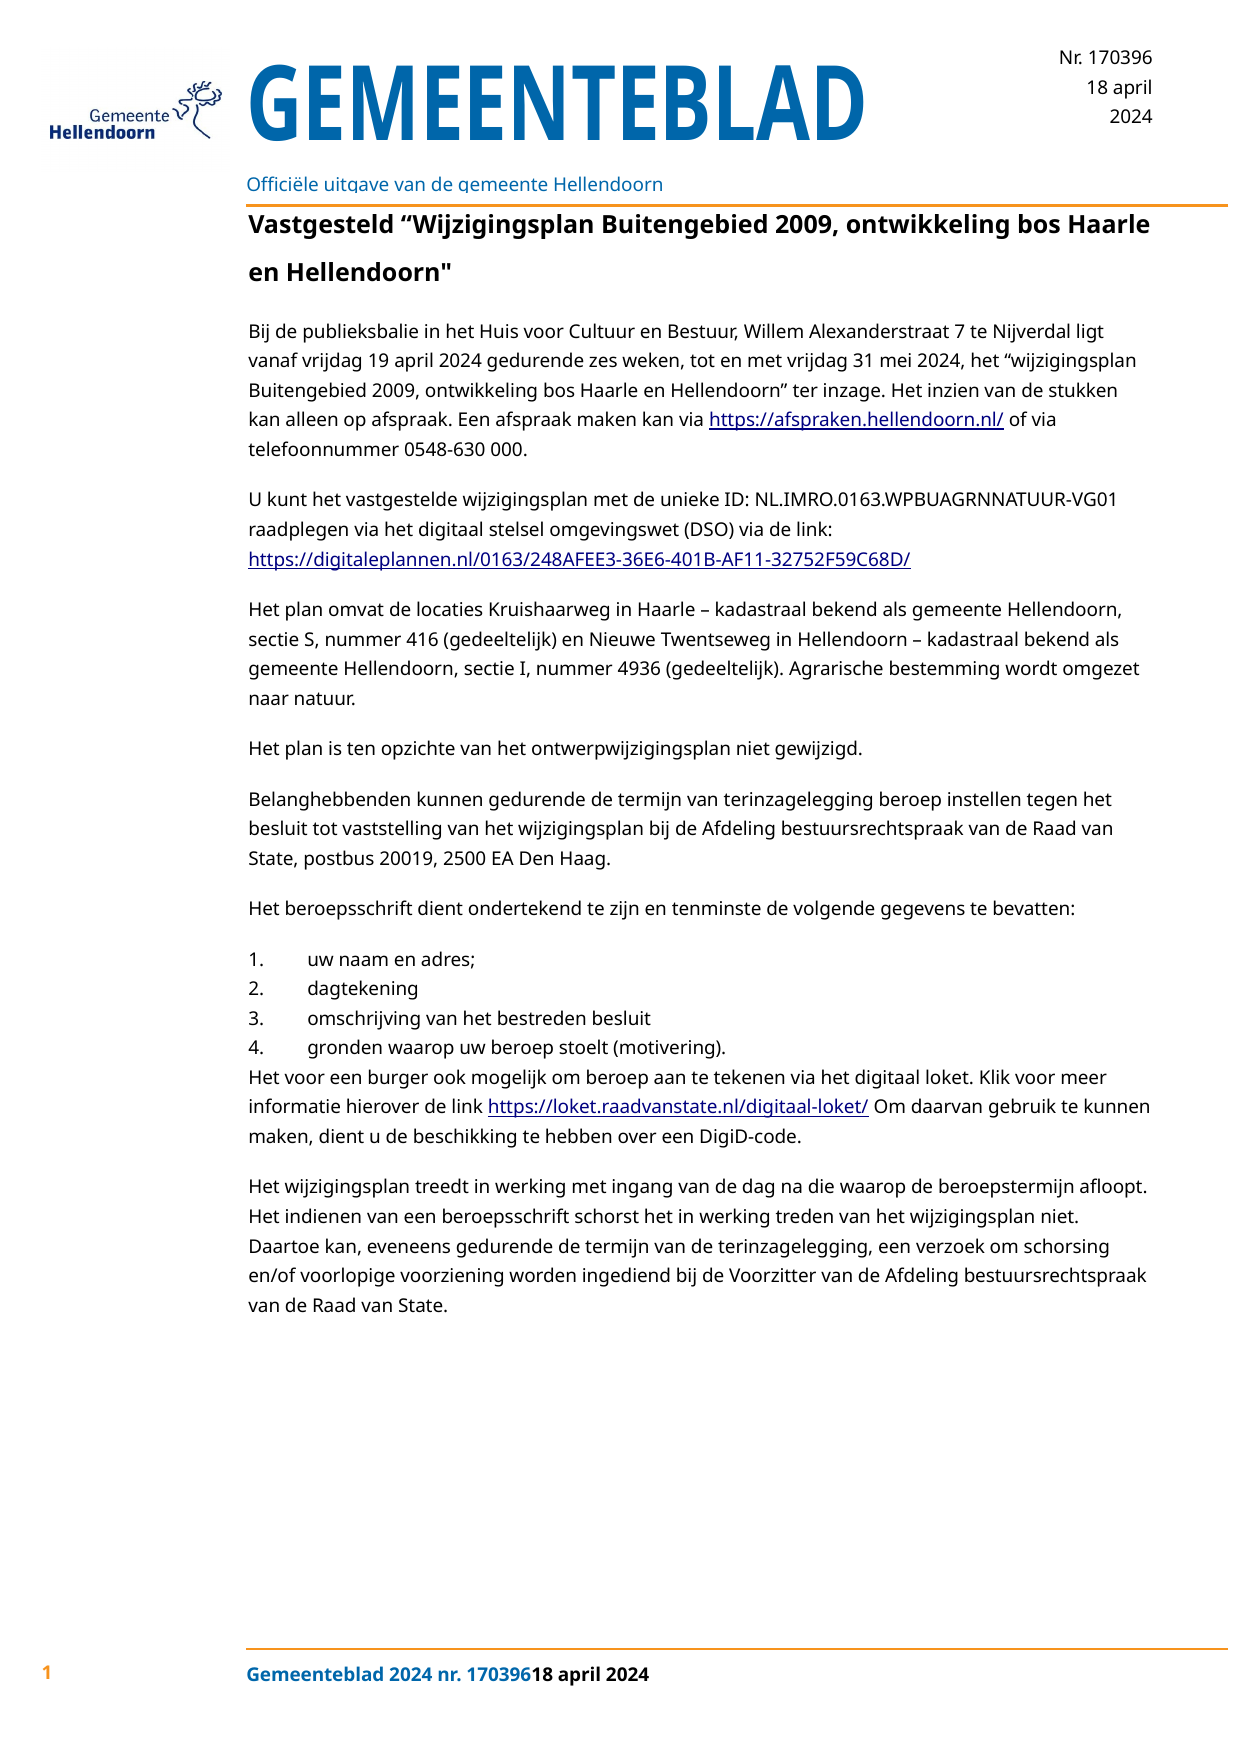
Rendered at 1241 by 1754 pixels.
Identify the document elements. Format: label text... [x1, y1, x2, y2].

text Het plan omvat de locaties Kruishaarweg in Haarle – kadastraal bekend als gemeente Hellendoorn, sectie S, nummer 416 (gedeeltelijk) en Nieuwe Twentseweg in Hellendoorn – kadastraal bekend als gemeente Hellendoorn, sectie I, nummer 4936 (gedeeltelijk). Agrarische bestemming wordt omgezet naar natuur. [248, 596, 1152, 711]
text U kunt het vastgestelde wijzigingsplan met de unieke ID: NL.IMRO.0163.WPBUAGRNNATUUR-VG01 raadplegen via het digitaal stelsel omgevingswet (DSO) via de link: https://digitaleplannen.nl/0163/248AFEE3-36E6-401B-AF11-32752F59C68D/ [248, 487, 1152, 572]
text Bij de publieksbalie in het Huis voor Cultuur en Bestuur, Willem Alexanderstraat 7 te Nijverdal ligt vanaf vrijdag 19 april 2024 gedurende zes weken, tot en met vrijdag 31 mei 2024, het “wijzigingsplan Buitengebied 2009, ontwikkeling bos Haarle en Hellendoorn” ter inzage. Het inzien van de stukken kan alleen op afspraak. Een afspraak maken kan via https://afspraken.hellendoorn.nl/ of via telefoonnummer 0548-630 000. [248, 318, 1152, 462]
text Het voor een burger ook mogelijk om beroep aan te tekenen via het digitaal loket. Klik voor meer informatie hierover de link https://loket.raadvanstate.nl/digitaal-loket/ Om daarvan gebruik te kunnen maken, dient u de beschikking te hebben over een DigiD-code. [248, 1064, 1152, 1149]
text Het plan is ten opzichte van het ontwerpwijzigingsplan niet gewijzigd. [248, 735, 1152, 761]
picture [41, 47, 231, 172]
list gronden waarop uw beroep stoelt (motivering). [248, 1034, 1152, 1060]
list dagtekening [248, 975, 1152, 1001]
text Belanghebbenden kunnen gedurende de termijn van terinzagelegging beroep instellen tegen het besluit tot vaststelling van het wijzigingsplan bij de Afdeling bestuursrechtspraak van de Raad van State, postbus 20019, 2500 EA Den Haag. [248, 786, 1152, 871]
text Het beroepsschrift dient ondertekend te zijn en tenminste de volgende gegevens te bevatten: [248, 895, 1152, 921]
list uw naam en adres; [248, 946, 1152, 972]
text Vastgesteld “Wijzigingsplan Buitengebied 2009, ontwikkeling bos Haarle en Hellendoorn" [248, 207, 1152, 288]
text Het wijzigingsplan treedt in werking met ingang van de dag na die waarop de beroepstermijn afloopt. Het indienen van een beroepsschrift schorst het in werking treden van het wijzigingsplan niet. Daartoe kan, eveneens gedurende de termijn van de terinzagelegging, een verzoek om schorsing en/of voorlopige voorziening worden ingediend bij de Voorzitter van de Afdeling bestuursrechtspraak van de Raad van State. [248, 1174, 1152, 1318]
list omschrijving van het bestreden besluit [248, 1005, 1152, 1031]
